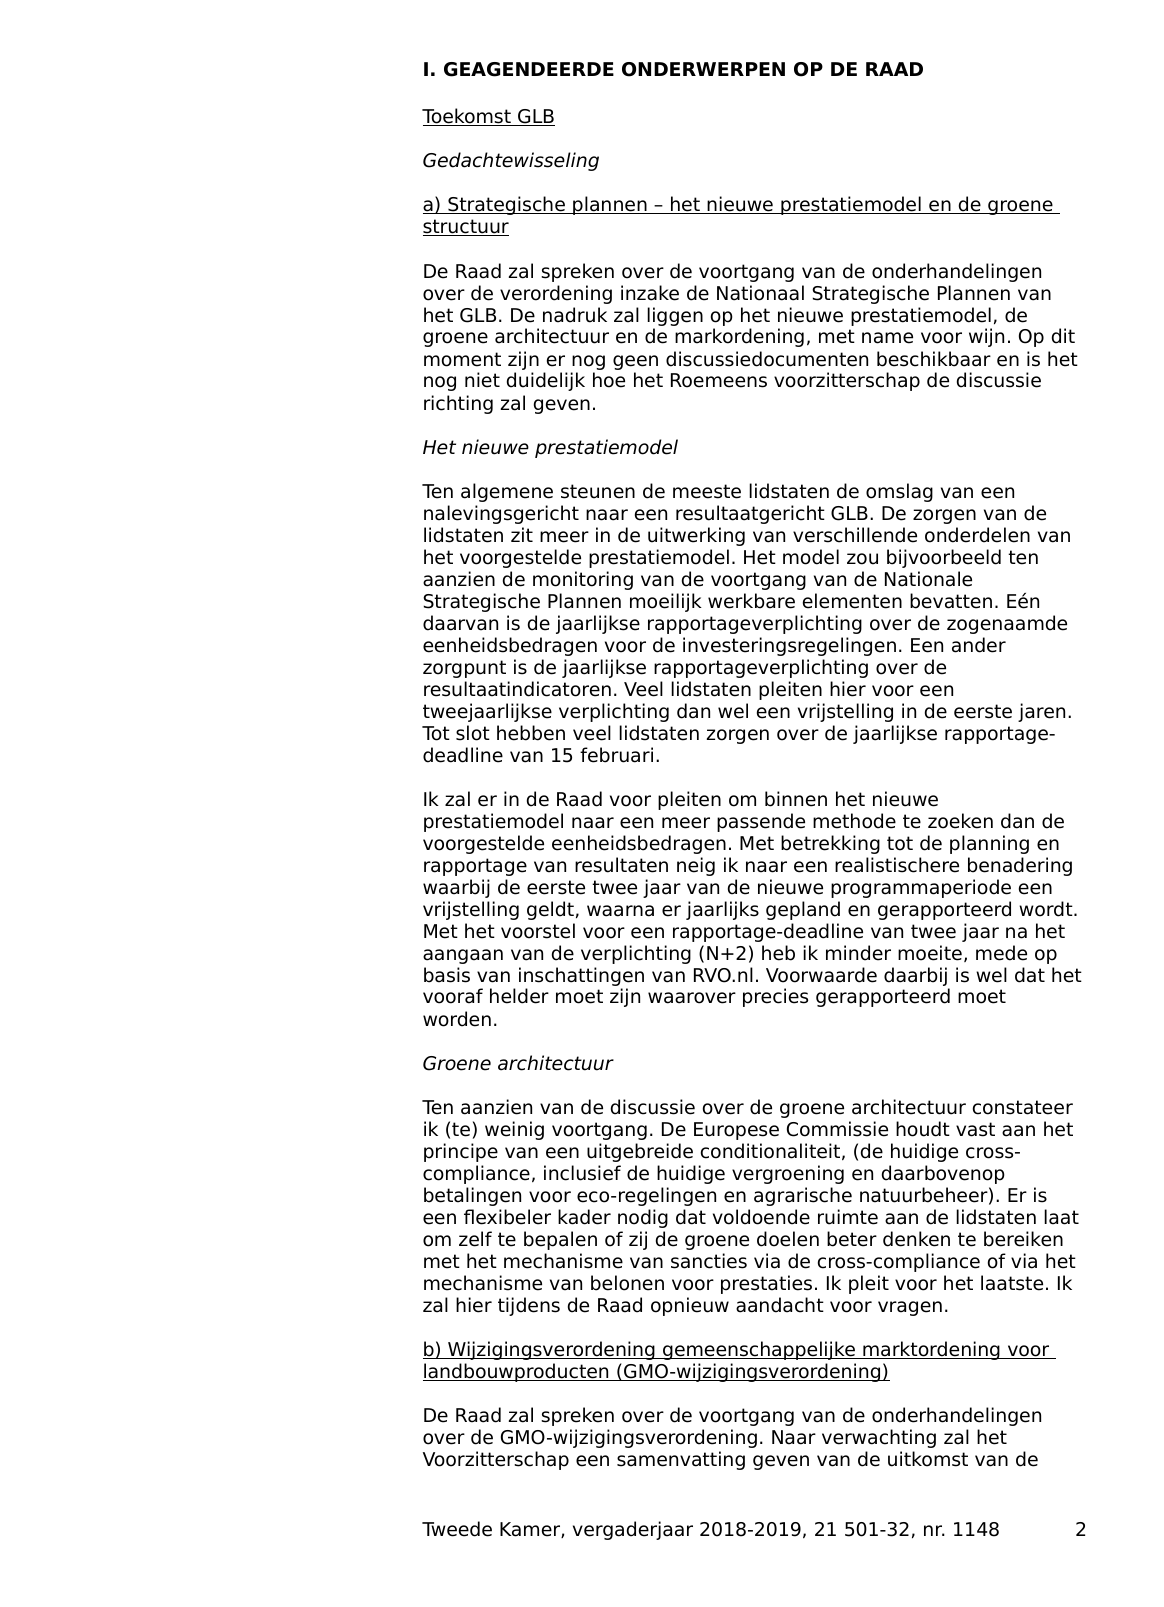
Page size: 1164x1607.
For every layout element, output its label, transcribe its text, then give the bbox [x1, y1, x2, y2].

text Ten algemene steunen de meeste lidstaten de omslag van een nalevingsgericht naar een resultaatgericht GLB. De zorgen van de lidstaten zit meer in de uitwerking van verschillende onderdelen van het voorgestelde prestatiemodel. Het model zou bijvoorbeeld ten aanzien de monitoring van de voortgang van de Nationale Strategische Plannen moeilijk werkbare elementen bevatten. Eén daarvan is de jaarlijkse rapportageverplichting over de zogenaamde eenheidsbedragen voor de investeringsregelingen. Een ander zorgpunt is de jaarlijkse rapportageverplichting over de resultaatindicatoren. Veel lidstaten pleiten hier voor een tweejaarlijkse verplichting dan wel een vrijstelling in de eerste jaren. Tot slot hebben veel lidstaten zorgen over de jaarlijkse rapportage-deadline van 15 februari. [422, 481, 1087, 766]
subtitle Het nieuwe prestatiemodel [422, 437, 1087, 458]
text De Raad zal spreken over de voortgang van de onderhandelingen over de GMO-wijzigingsverordening. Naar verwachting zal het Voorzitterschap een samenvatting geven van de uitkomst van de [422, 1405, 1087, 1471]
subtitle I. GEAGENDEERDE ONDERWERPEN OP DE RAAD [422, 59, 1087, 81]
subtitle a) Strategische plannen – het nieuwe prestatiemodel en de groene structuur [422, 194, 1087, 238]
subtitle b) Wijzigingsverordening gemeenschappelijke marktordening voor landbouwproducten (GMO-wijzigingsverordening) [422, 1339, 1087, 1383]
text Ten aanzien van de discussie over de groene architectuur constateer ik (te) weinig voortgang. De Europese Commissie houdt vast aan het principe van een uitgebreide conditionaliteit, (de huidige cross-compliance, inclusief de huidige vergroening en daarbovenop betalingen voor eco-regelingen en agrarische natuurbeheer). Er is een flexibeler kader nodig dat voldoende ruimte aan de lidstaten laat om zelf te bepalen of zij de groene doelen beter denken te bereiken met het mechanisme van sancties via de cross-compliance of via het mechanisme van belonen voor prestaties. Ik pleit voor het laatste. Ik zal hier tijdens de Raad opnieuw aandacht voor vragen. [422, 1097, 1087, 1317]
subtitle Gedachtewisseling [422, 150, 1087, 172]
text De Raad zal spreken over de voortgang van de onderhandelingen over de verordening inzake de Nationaal Strategische Plannen van het GLB. De nadruk zal liggen op het nieuwe prestatiemodel, de groene architectuur en de markordening, met name voor wijn. Op dit moment zijn er nog geen discussiedocumenten beschikbaar en is het nog niet duidelijk hoe het Roemeens voorzitterschap de discussie richting zal geven. [422, 261, 1087, 414]
text Ik zal er in de Raad voor pleiten om binnen het nieuwe prestatiemodel naar een meer passende methode te zoeken dan de voorgestelde eenheidsbedragen. Met betrekking tot de planning en rapportage van resultaten neig ik naar een realistischere benadering waarbij de eerste twee jaar van de nieuwe programmaperiode een vrijstelling geldt, waarna er jaarlijks gepland en gerapporteerd wordt. Met het voorstel voor een rapportage-deadline van twee jaar na het aangaan van de verplichting (N+2) heb ik minder moeite, mede op basis van inschattingen van RVO.nl. Voorwaarde daarbij is wel dat het vooraf helder moet zijn waarover precies gerapporteerd moet worden. [422, 789, 1087, 1030]
subtitle Groene architectuur [422, 1053, 1087, 1074]
subtitle Toekomst GLB [422, 106, 1087, 128]
